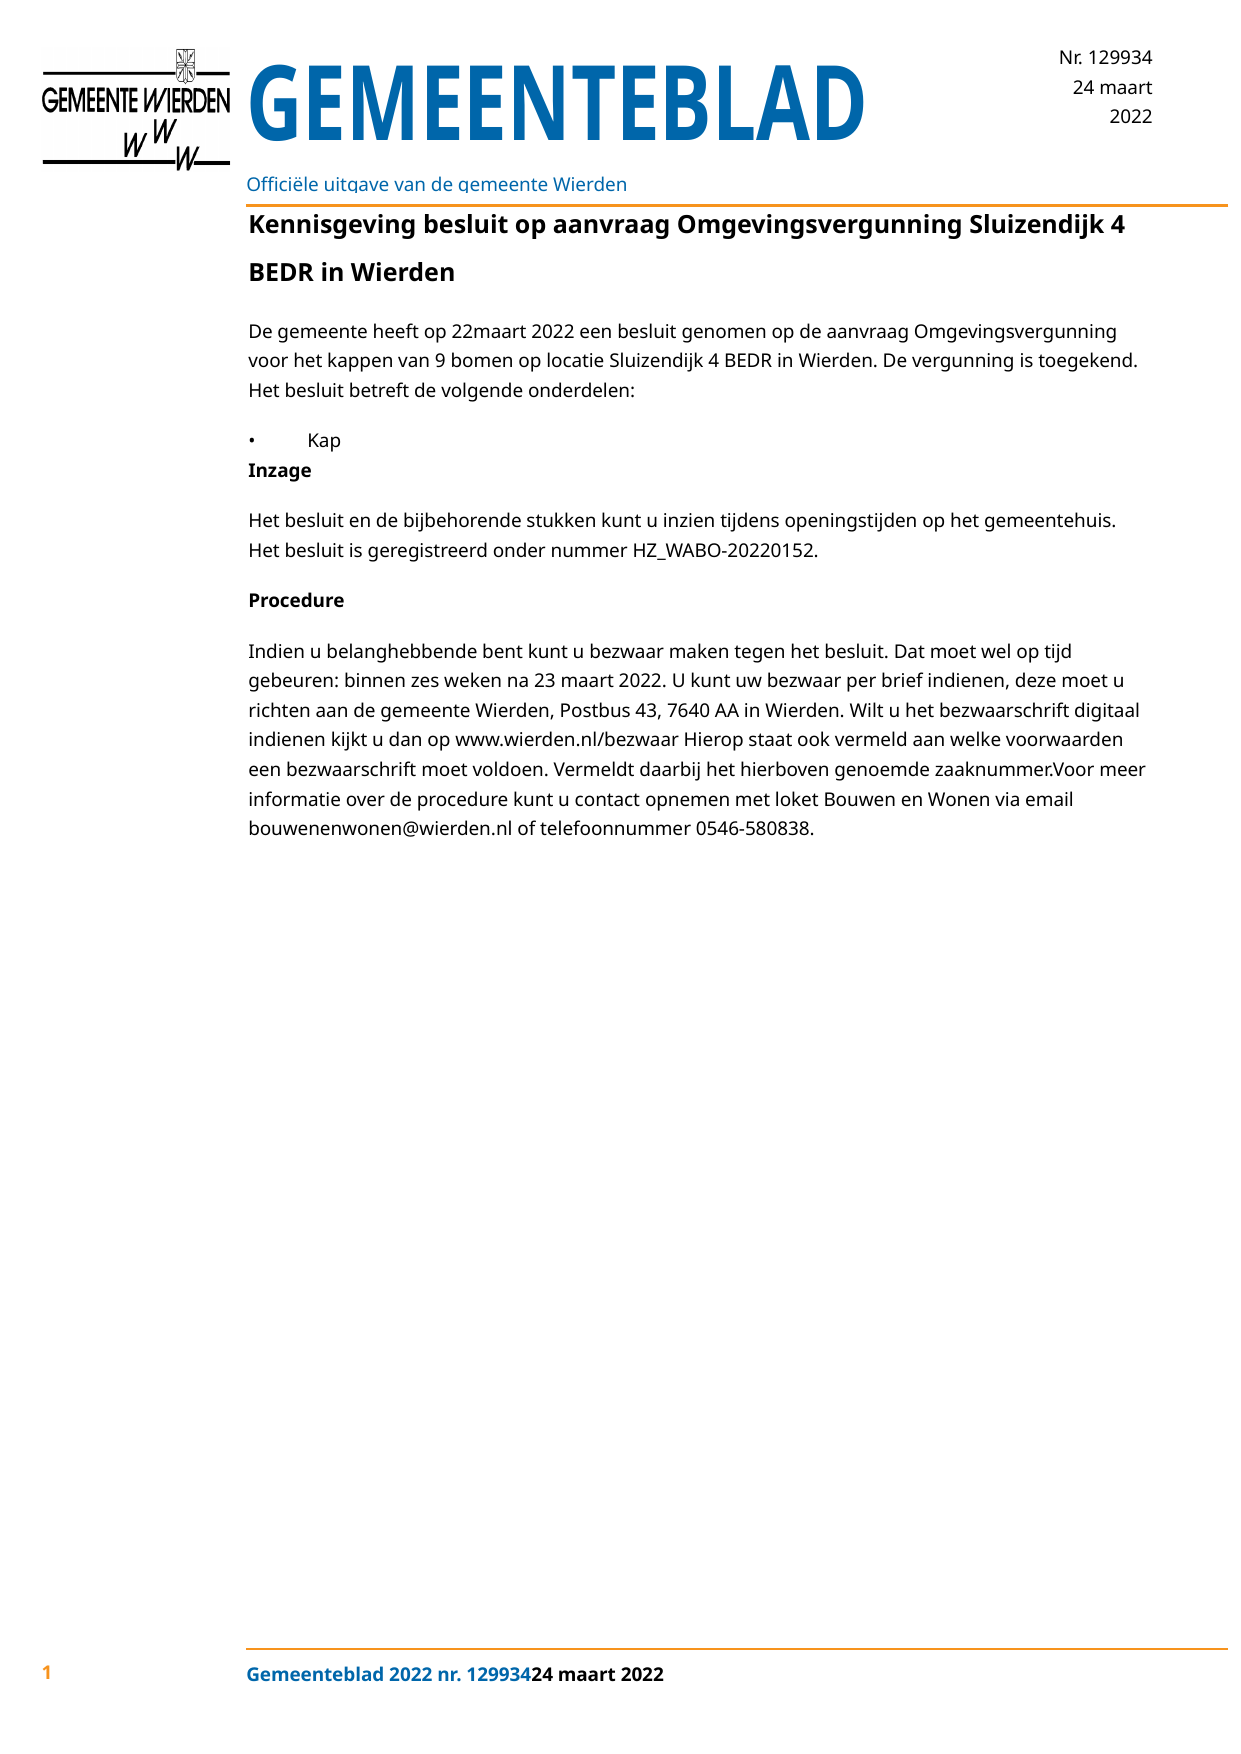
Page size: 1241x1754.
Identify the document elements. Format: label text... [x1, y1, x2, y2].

text De gemeente heeft op 22maart 2022 een besluit genomen op de aanvraag Omgevingsvergunning voor het kappen van 9 bomen op locatie Sluizendijk 4 BEDR in Wierden. De vergunning is toegekend. Het besluit betreft de volgende onderdelen: [248, 318, 1152, 403]
text Kennisgeving besluit op aanvraag Omgevingsvergunning Sluizendijk 4 BEDR in Wierden [248, 207, 1152, 288]
text Inzage [248, 457, 1152, 483]
text Het besluit en de bijbehorende stukken kunt u inzien tijdens openingstijden op het gemeentehuis. Het besluit is geregistreerd onder nummer HZ_WABO-20220152. [248, 507, 1152, 563]
text Indien u belanghebbende bent kunt u bezwaar maken tegen het besluit. Dat moet wel op tijd gebeuren: binnen zes weken na 23 maart 2022. U kunt uw bezwaar per brief indienen, deze moet u richten aan de gemeente Wierden, Postbus 43, 7640 AA in Wierden. Wilt u het bezwaarschrift digitaal indienen kijkt u dan op www.wierden.nl/bezwaar Hierop staat ook vermeld aan welke voorwaarden een bezwaarschrift moet voldoen. Vermeldt daarbij het hierboven genoemde zaaknummer.Voor meer informatie over de procedure kunt u contact opnemen met loket Bouwen en Wonen via email bouwenenwonen@wierden.nl of telefoonnummer 0546-580838. [248, 638, 1152, 841]
picture [41, 47, 231, 172]
list Kap [248, 427, 1152, 453]
text Procedure [248, 587, 1152, 613]
